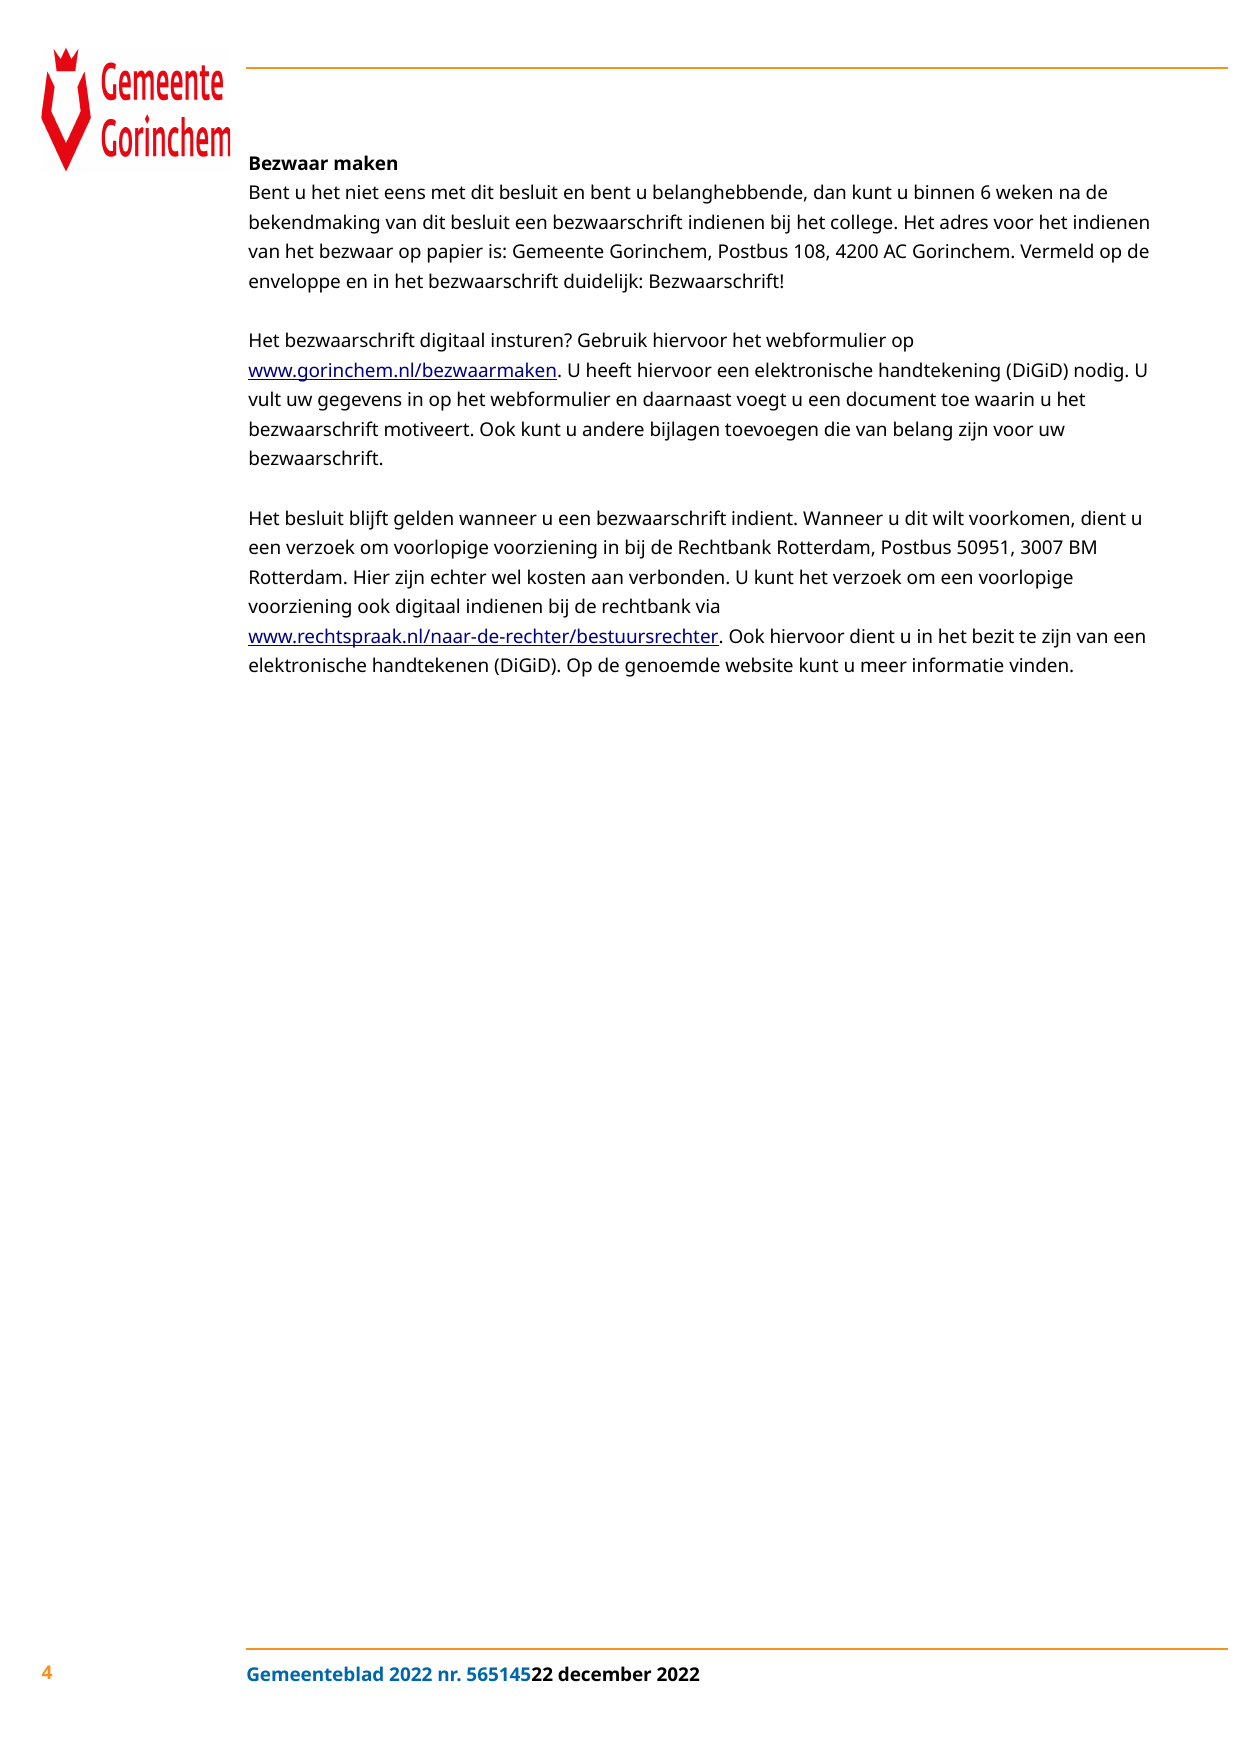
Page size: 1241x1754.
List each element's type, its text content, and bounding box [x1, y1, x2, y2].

text Het bezwaarschrift digitaal insturen? Gebruik hiervoor het webformulier op www.gorinchem.nl/bezwaarmaken. U heeft hiervoor een elektronische handtekening (DiGiD) nodig. U vult uw gegevens in op het webformulier en daarnaast voegt u een document toe waarin u het bezwaarschrift motiveert. Ook kunt u andere bijlagen toevoegen die van belang zijn voor uw bezwaarschrift. [248, 327, 1152, 471]
picture [41, 47, 231, 172]
text Bezwaar maken [248, 150, 1152, 175]
text Het besluit blijft gelden wanneer u een bezwaarschrift indient. Wanneer u dit wilt voorkomen, dient u een verzoek om voorlopige voorziening in bij de Rechtbank Rotterdam, Postbus 50951, 3007 BM Rotterdam. Hier zijn echter wel kosten aan verbonden. U kunt het verzoek om een voorlopige voorziening ook digitaal indienen bij de rechtbank via www.rechtspraak.nl/naar-de-rechter/bestuursrechter. Ook hiervoor dient u in het bezit te zijn van een elektronische handtekenen (DiGiD). Op de genoemde website kunt u meer informatie vinden. [248, 505, 1152, 678]
text Bent u het niet eens met dit besluit en bent u belanghebbende, dan kunt u binnen 6 weken na de bekendmaking van dit besluit een bezwaarschrift indienen bij het college. Het adres voor het indienen van het bezwaar op papier is: Gemeente Gorinchem, Postbus 108, 4200 AC Gorinchem. Vermeld op de enveloppe en in het bezwaarschrift duidelijk: Bezwaarschrift! [248, 179, 1152, 294]
